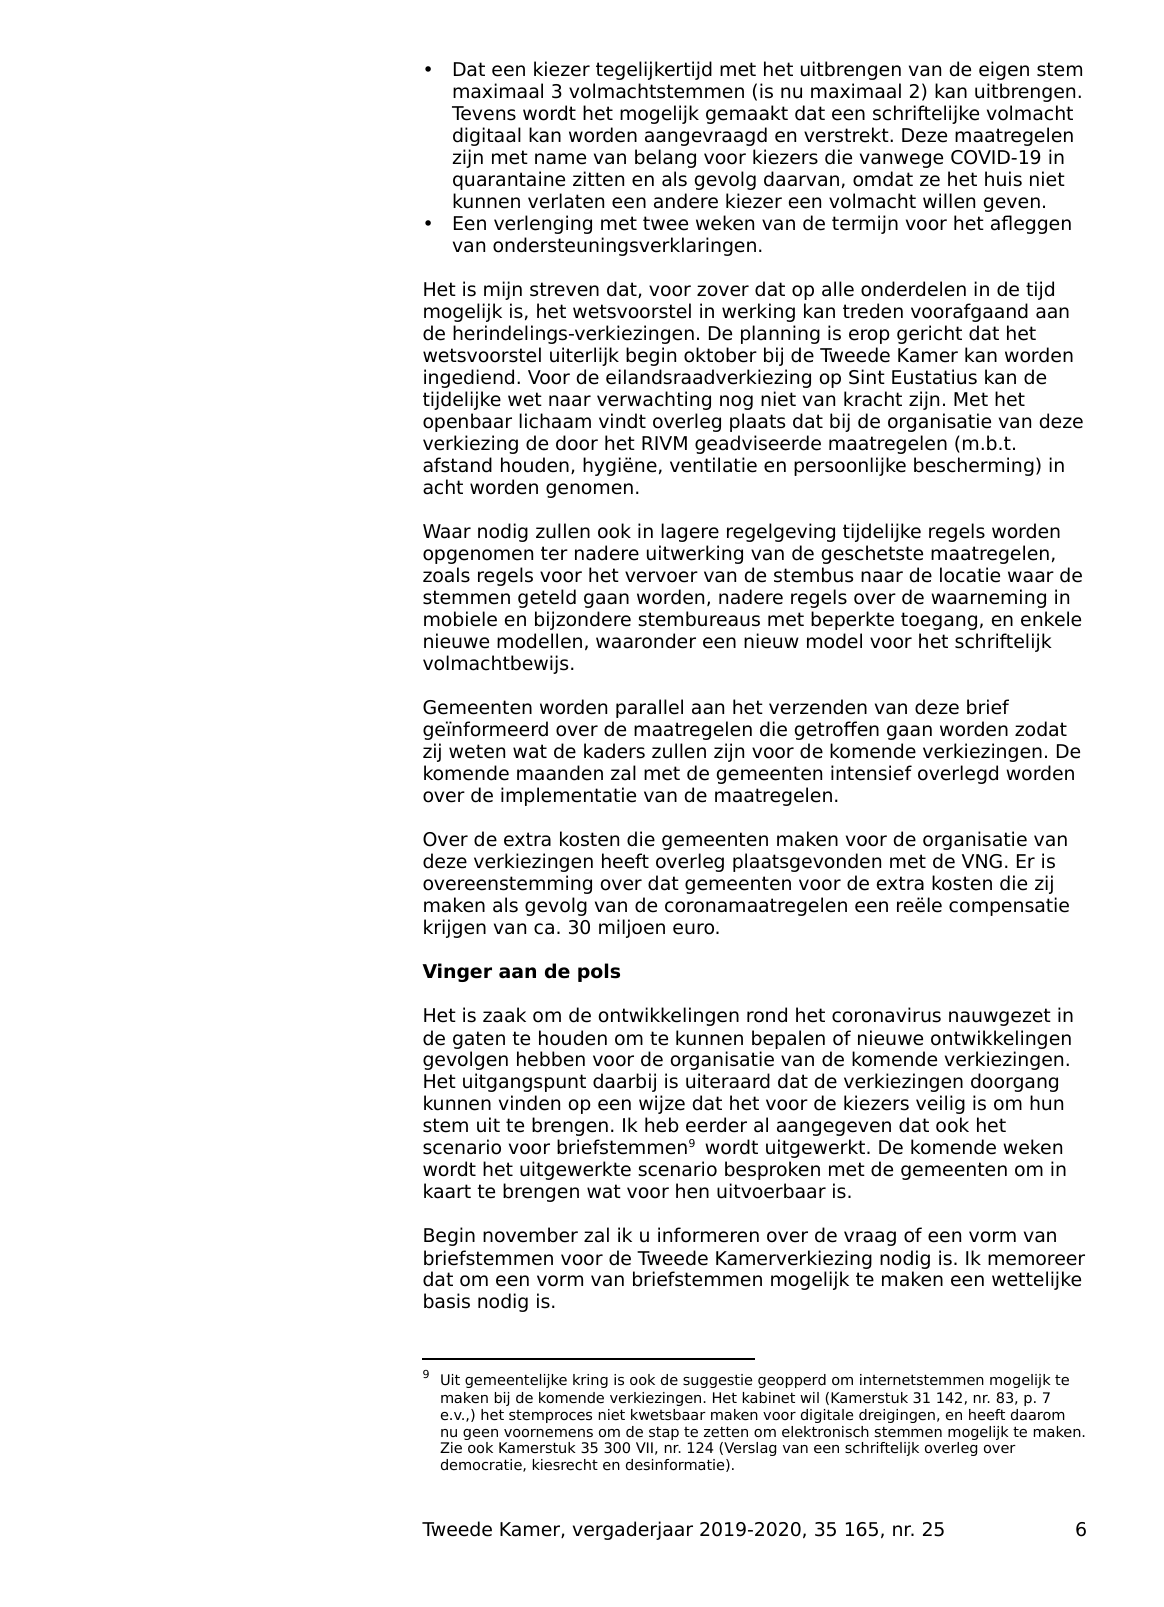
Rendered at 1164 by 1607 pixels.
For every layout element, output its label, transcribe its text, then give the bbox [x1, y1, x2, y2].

text Uit gemeentelijke kring is ook de suggestie geopperd om internetstemmen mogelijk te maken bij de komende verkiezingen. Het kabinet wil (Kamerstuk 31 142, nr. 83, p. 7 e.v.,) het stemproces niet kwetsbaar maken voor digitale dreigingen, en heeft daarom nu geen voornemens om de stap te zetten om elektronisch stemmen mogelijk te maken. Zie ook Kamerstuk 35 300 VII, nr. 124 (Verslag van een schriftelijk overleg over democratie, kiesrecht en desinformatie). [422, 1368, 1087, 1474]
text Gemeenten worden parallel aan het verzenden van deze brief geïnformeerd over de maatregelen die getroffen gaan worden zodat zij weten wat de kaders zullen zijn voor de komende verkiezingen. De komende maanden zal met de gemeenten intensief overlegd worden over de implementatie van de maatregelen. [422, 697, 1087, 807]
text Het is mijn streven dat, voor zover dat op alle onderdelen in de tijd mogelijk is, het wetsvoorstel in werking kan treden voorafgaand aan de herindelings-verkiezingen. De planning is erop gericht dat het wetsvoorstel uiterlijk begin oktober bij de Tweede Kamer kan worden ingediend. Voor de eilandsraadverkiezing op Sint Eustatius kan de tijdelijke wet naar verwachting nog niet van kracht zijn. Met het openbaar lichaam vindt overleg plaats dat bij de organisatie van deze verkiezing de door het RIVM geadviseerde maatregelen (m.b.t. afstand houden, hygiëne, ventilatie en persoonlijke bescherming) in acht worden genomen. [422, 279, 1087, 499]
text Het is zaak om de ontwikkelingen rond het coronavirus nauwgezet in de gaten te houden om te kunnen bepalen of nieuwe ontwikkelingen gevolgen hebben voor de organisatie van de komende verkiezingen. Het uitgangspunt daarbij is uiteraard dat de verkiezingen doorgang kunnen vinden op een wijze dat het voor de kiezers veilig is om hun stem uit te brengen. Ik heb eerder al aangegeven dat ook het scenario voor briefstemmen wordt uitgewerkt. De komende weken wordt het uitgewerkte scenario besproken met de gemeenten om in kaart te brengen wat voor hen uitvoerbaar is. [422, 1005, 1087, 1203]
text • Dat een kiezer tegelijkertijd met het uitbrengen van de eigen stem maximaal 3 volmachtstemmen (is nu maximaal 2) kan uitbrengen. Tevens wordt het mogelijk gemaakt dat een schriftelijke volmacht digitaal kan worden aangevraagd en verstrekt. Deze maatregelen zijn met name van belang voor kiezers die vanwege COVID-19 in quarantaine zitten en als gevolg daarvan, omdat ze het huis niet kunnen verlaten een andere kiezer een volmacht willen geven. [422, 59, 1087, 213]
text Waar nodig zullen ook in lagere regelgeving tijdelijke regels worden opgenomen ter nadere uitwerking van de geschetste maatregelen, zoals regels voor het vervoer van de stembus naar de locatie waar de stemmen geteld gaan worden, nadere regels over de waarneming in mobiele en bijzondere stembureaus met beperkte toegang, en enkele nieuwe modellen, waaronder een nieuw model voor het schriftelijk volmachtbewijs. [422, 521, 1087, 675]
text Over de extra kosten die gemeenten maken voor de organisatie van deze verkiezingen heeft overleg plaatsgevonden met de VNG. Er is overeenstemming over dat gemeenten voor de extra kosten die zij maken als gevolg van de coronamaatregelen een reële compensatie krijgen van ca. 30 miljoen euro. [422, 829, 1087, 939]
text • Een verlenging met twee weken van de termijn voor het afleggen van ondersteuningsverklaringen. [422, 213, 1087, 257]
subtitle Vinger aan de pols [422, 961, 1087, 983]
text Begin november zal ik u informeren over de vraag of een vorm van briefstemmen voor de Tweede Kamerverkiezing nodig is. Ik memoreer dat om een vorm van briefstemmen mogelijk te maken een wettelijke basis nodig is. [422, 1225, 1087, 1313]
